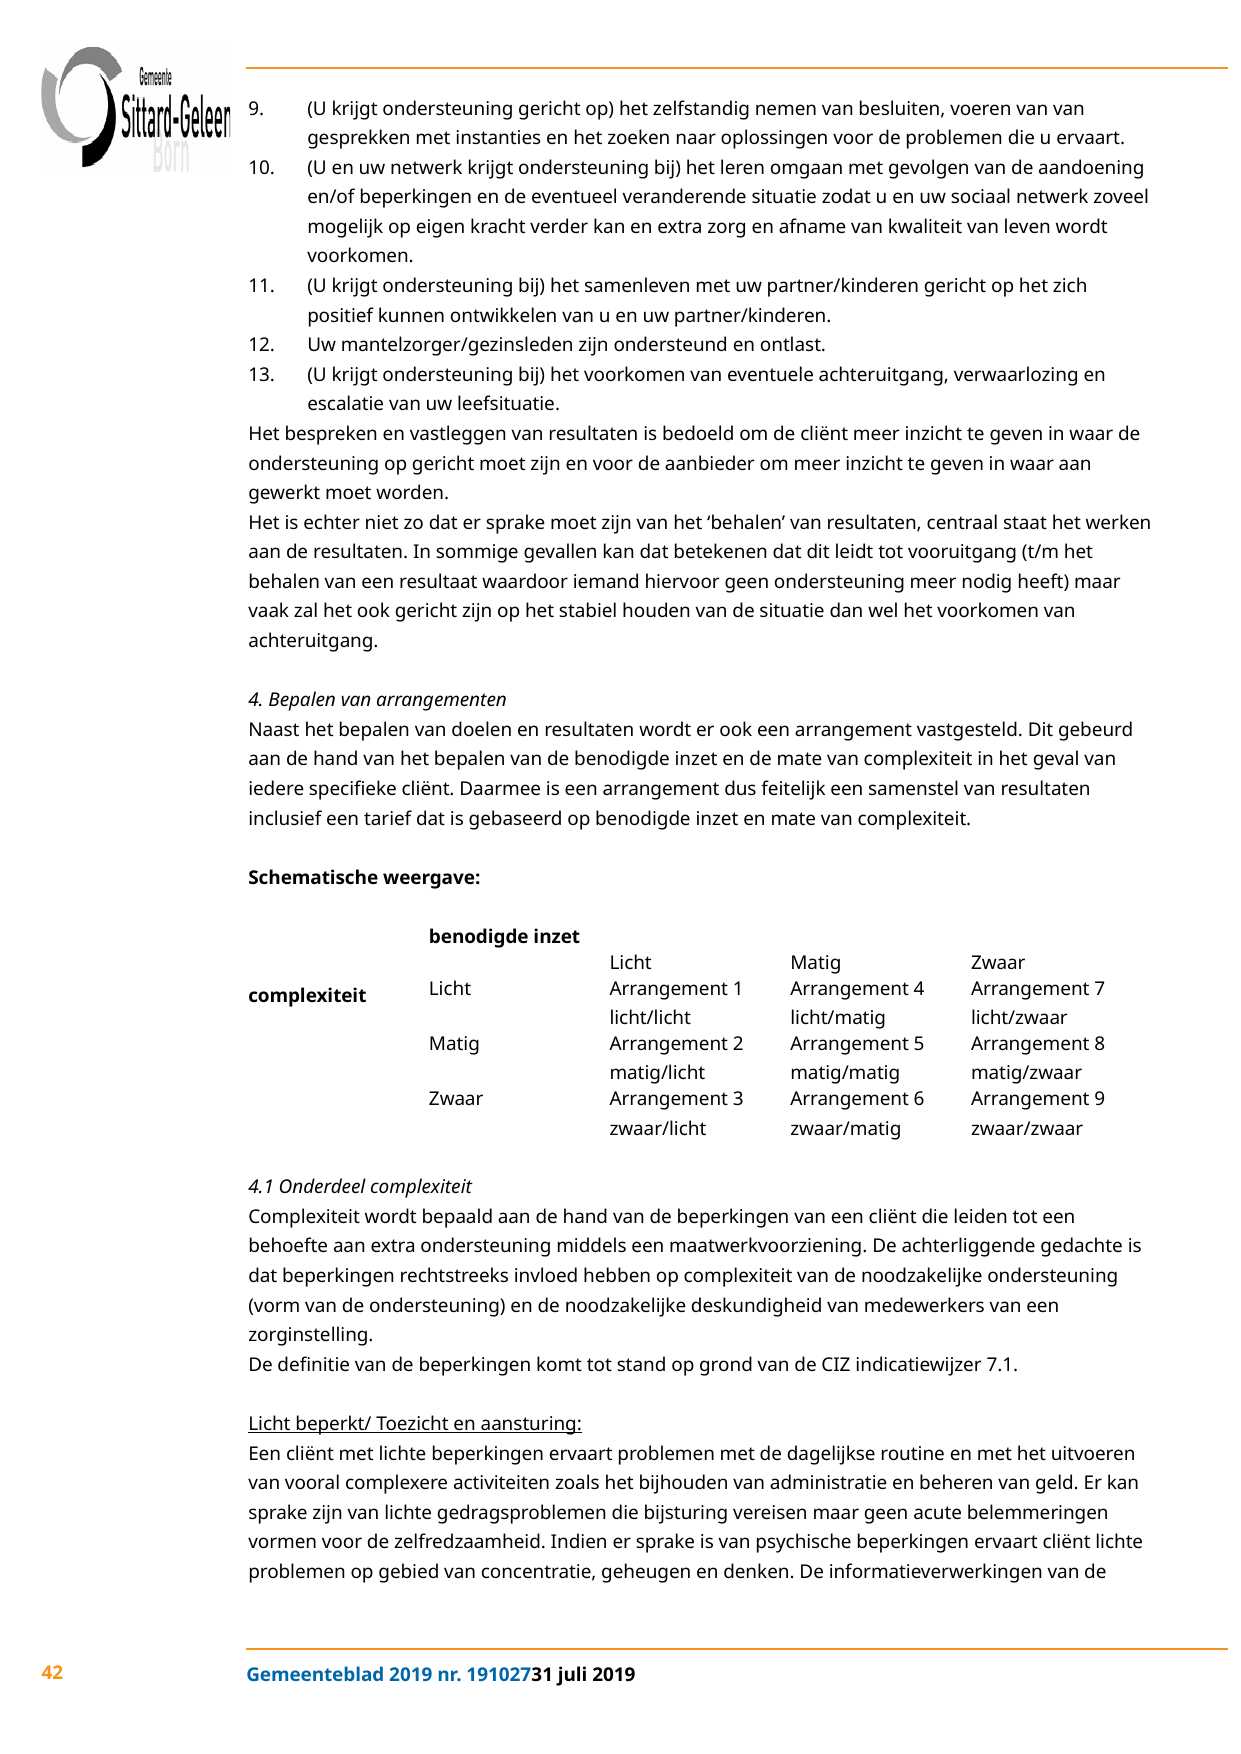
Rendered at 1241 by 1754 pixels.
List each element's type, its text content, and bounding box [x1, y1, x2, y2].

table_header complexiteit [248, 923, 429, 1141]
table_cell [429, 949, 609, 975]
picture [41, 47, 231, 172]
table_cell Arrangement 8 matig/zwaar [971, 1030, 1152, 1085]
table_cell Matig [429, 1030, 609, 1085]
table_cell Arrangement 6 zwaar/matig [790, 1085, 971, 1141]
list (U en uw netwerk krijgt ondersteuning bij) het leren omgaan met gevolgen van de aandoening en/of beperkingen en de eventueel veranderende situatie zodat u en uw sociaal netwerk zoveel mogelijk op eigen kracht verder kan en extra zorg en afname van kwaliteit van leven wordt voorkomen. [248, 154, 1152, 268]
table_cell Zwaar [971, 949, 1152, 975]
text Een cliënt met lichte beperkingen ervaart problemen met de dagelijkse routine en met het uitvoeren van vooral complexere activiteiten zoals het bijhouden van administratie en beheren van geld. Er kan sprake zijn van lichte gedragsproblemen die bijsturing vereisen maar geen acute belemmeringen vormen voor de zelfredzaamheid. Indien er sprake is van psychische beperkingen ervaart cliënt lichte problemen op gebied van concentratie, geheugen en denken. De informatieverwerkingen van de [248, 1440, 1152, 1584]
table_cell Arrangement 4 licht/matig [790, 975, 971, 1030]
table_cell Matig [790, 949, 971, 975]
table_cell Licht [609, 949, 790, 975]
table_cell Arrangement 5 matig/matig [790, 1030, 971, 1085]
list (U krijgt ondersteuning gericht op) het zelfstandig nemen van besluiten, voeren van van gesprekken met instanties en het zoeken naar oplossingen voor de problemen die u ervaart. [248, 95, 1152, 150]
table_cell Arrangement 3 zwaar/licht [609, 1085, 790, 1141]
list Uw mantelzorger/gezinsleden zijn ondersteund en ontlast. [248, 331, 1152, 357]
table_cell Arrangement 1 licht/licht [609, 975, 790, 1030]
list (U krijgt ondersteuning bij) het voorkomen van eventuele achteruitgang, verwaarlozing en escalatie van uw leefsituatie. [248, 361, 1152, 416]
text Het bespreken en vastleggen van resultaten is bedoeld om de cliënt meer inzicht te geven in waar de ondersteuning op gericht moet zijn en voor de aanbieder om meer inzicht te geven in waar aan gewerkt moet worden. [248, 420, 1152, 505]
table_cell Arrangement 9 zwaar/zwaar [971, 1085, 1152, 1141]
text Naast het bepalen van doelen en resultaten wordt er ook een arrangement vastgesteld. Dit gebeurd aan de hand van het bepalen van de benodigde inzet en de mate van complexiteit in het geval van iedere specifieke cliënt. Daarmee is een arrangement dus feitelijk een samenstel van resultaten inclusief een tarief dat is gebaseerd op benodigde inzet en mate van complexiteit. [248, 716, 1152, 831]
text Complexiteit wordt bepaald aan de hand van de beperkingen van een cliënt die leiden tot een behoefte aan extra ondersteuning middels een maatwerkvoorziening. De achterliggende gedachte is dat beperkingen rechtstreeks invloed hebben op complexiteit van de noodzakelijke ondersteuning (vorm van de ondersteuning) en de noodzakelijke deskundigheid van medewerkers van een zorginstelling. [248, 1203, 1152, 1347]
text 4.1 Onderdeel complexiteit [248, 1173, 1152, 1199]
text Schematische weergave: [248, 864, 1152, 890]
list (U krijgt ondersteuning bij) het samenleven met uw partner/kinderen gericht op het zich positief kunnen ontwikkelen van u en uw partner/kinderen. [248, 272, 1152, 328]
table_cell Licht [429, 975, 609, 1030]
text Het is echter niet zo dat er sprake moet zijn van het ‘behalen’ van resultaten, centraal staat het werken aan de resultaten. In sommige gevallen kan dat betekenen dat dit leidt tot vooruitgang (t/m het behalen van een resultaat waardoor iemand hiervoor geen ondersteuning meer nodig heeft) maar vaak zal het ook gericht zijn op het stabiel houden van de situatie dan wel het voorkomen van achteruitgang. [248, 509, 1152, 653]
text 4. Bepalen van arrangementen [248, 686, 1152, 712]
table_cell Arrangement 2 matig/licht [609, 1030, 790, 1085]
table_cell Zwaar [429, 1085, 609, 1141]
table_cell Arrangement 7 licht/zwaar [971, 975, 1152, 1030]
table_header benodigde inzet [429, 923, 1152, 949]
text De definitie van de beperkingen komt tot stand op grond van de CIZ indicatiewijzer 7.1. [248, 1351, 1152, 1377]
text Licht beperkt/ Toezicht en aansturing: [248, 1410, 1152, 1436]
